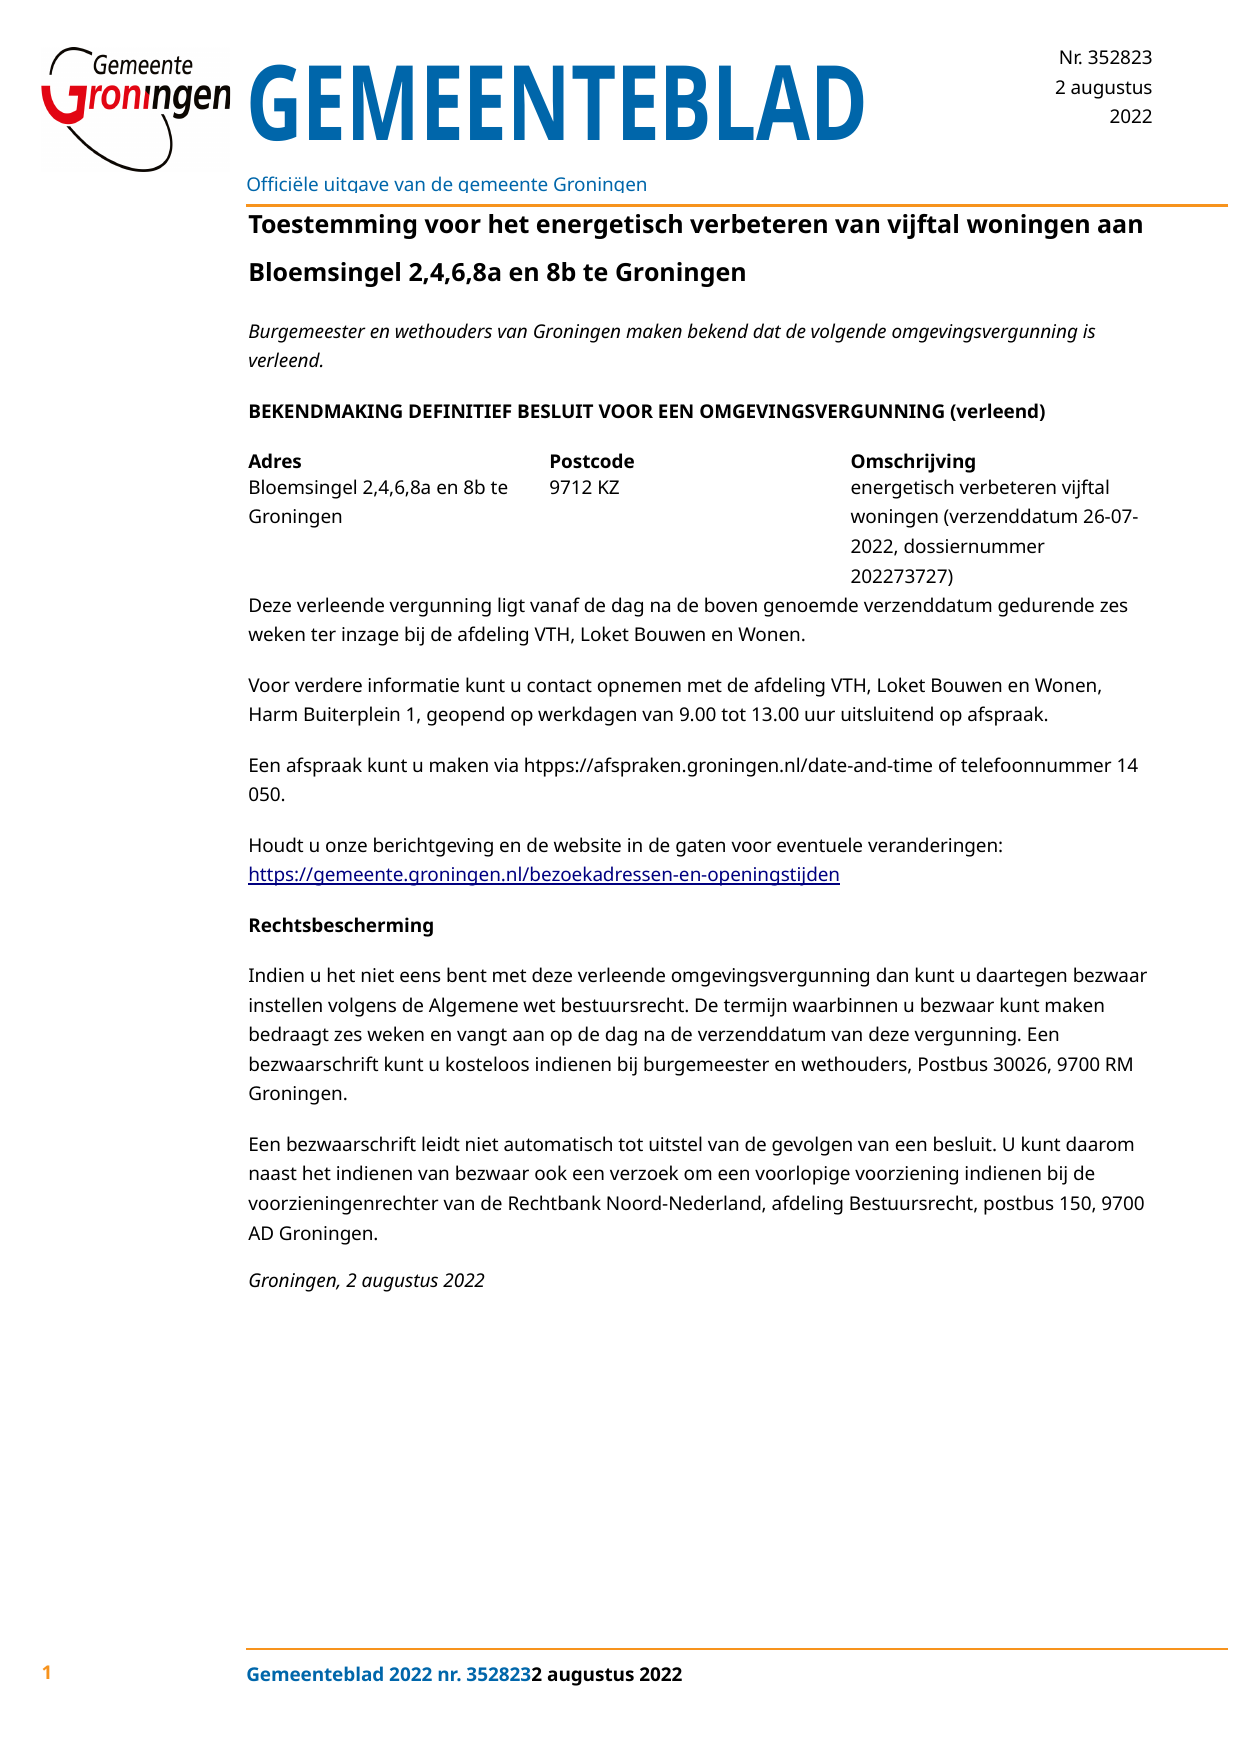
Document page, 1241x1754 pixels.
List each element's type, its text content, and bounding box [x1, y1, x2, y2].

text Indien u het niet eens bent met deze verleende omgevingsvergunning dan kunt u daartegen bezwaar instellen volgens de Algemene wet bestuursrecht. De termijn waarbinnen u bezwaar kunt maken bedraagt zes weken en vangt aan op de dag na de verzenddatum van deze vergunning. Een bezwaarschrift kunt u kosteloos indienen bij burgemeester en wethouders, Postbus 30026, 9700 RM Groningen. [248, 962, 1152, 1106]
text Een afspraak kunt u maken via htpps://afspraken.groningen.nl/date-and-time of telefoonnummer 14 050. [248, 752, 1152, 807]
text Voor verdere informatie kunt u contact opnemen met de afdeling VTH, Loket Bouwen en Wonen, Harm Buiterplein 1, geopend op werkdagen van 9.00 tot 13.00 uur uitsluitend op afspraak. [248, 672, 1152, 727]
text Toestemming voor het energetisch verbeteren van vijftal woningen aan Bloemsingel 2,4,6,8a en 8b te Groningen [248, 207, 1152, 288]
table_header Postcode [549, 449, 850, 474]
table_header Adres [248, 449, 549, 474]
text BEKENDMAKING DEFINITIEF BESLUIT VOOR EEN OMGEVINGSVERGUNNING (verleend) [248, 398, 1152, 424]
text Houdt u onze berichtgeving en de website in de gaten voor eventuele veranderingen: https://gemeente.groningen.nl/bezoekadressen-en-openingstijden [248, 832, 1152, 887]
table_cell Bloemsingel 2,4,6,8a en 8b te Groningen [248, 474, 549, 589]
text Burgemeester en wethouders van Groningen maken bekend dat de volgende omgevingsvergunning is verleend. [248, 318, 1152, 373]
table_cell energetisch verbeteren vijftal woningen (verzenddatum 26-07-2022, dossiernummer 202273727) [850, 474, 1152, 589]
text Groningen, 2 augustus 2022 [248, 1268, 1152, 1293]
text Een bezwaarschrift leidt niet automatisch tot uitstel van de gevolgen van een besluit. U kunt daarom naast het indienen van bezwaar ook een verzoek om een voorlopige voorziening indienen bij de voorzieningenrechter van de Rechtbank Noord-Nederland, afdeling Bestuursrecht, postbus 150, 9700 AD Groningen. [248, 1131, 1152, 1246]
table_header Omschrijving [850, 449, 1152, 474]
table_cell 9712 KZ [549, 474, 850, 589]
text Rechtsbescherming [248, 912, 1152, 938]
text Deze verleende vergunning ligt vanaf de dag na de boven genoemde verzenddatum gedurende zes weken ter inzage bij de afdeling VTH, Loket Bouwen en Wonen. [248, 592, 1152, 647]
picture [41, 47, 231, 172]
